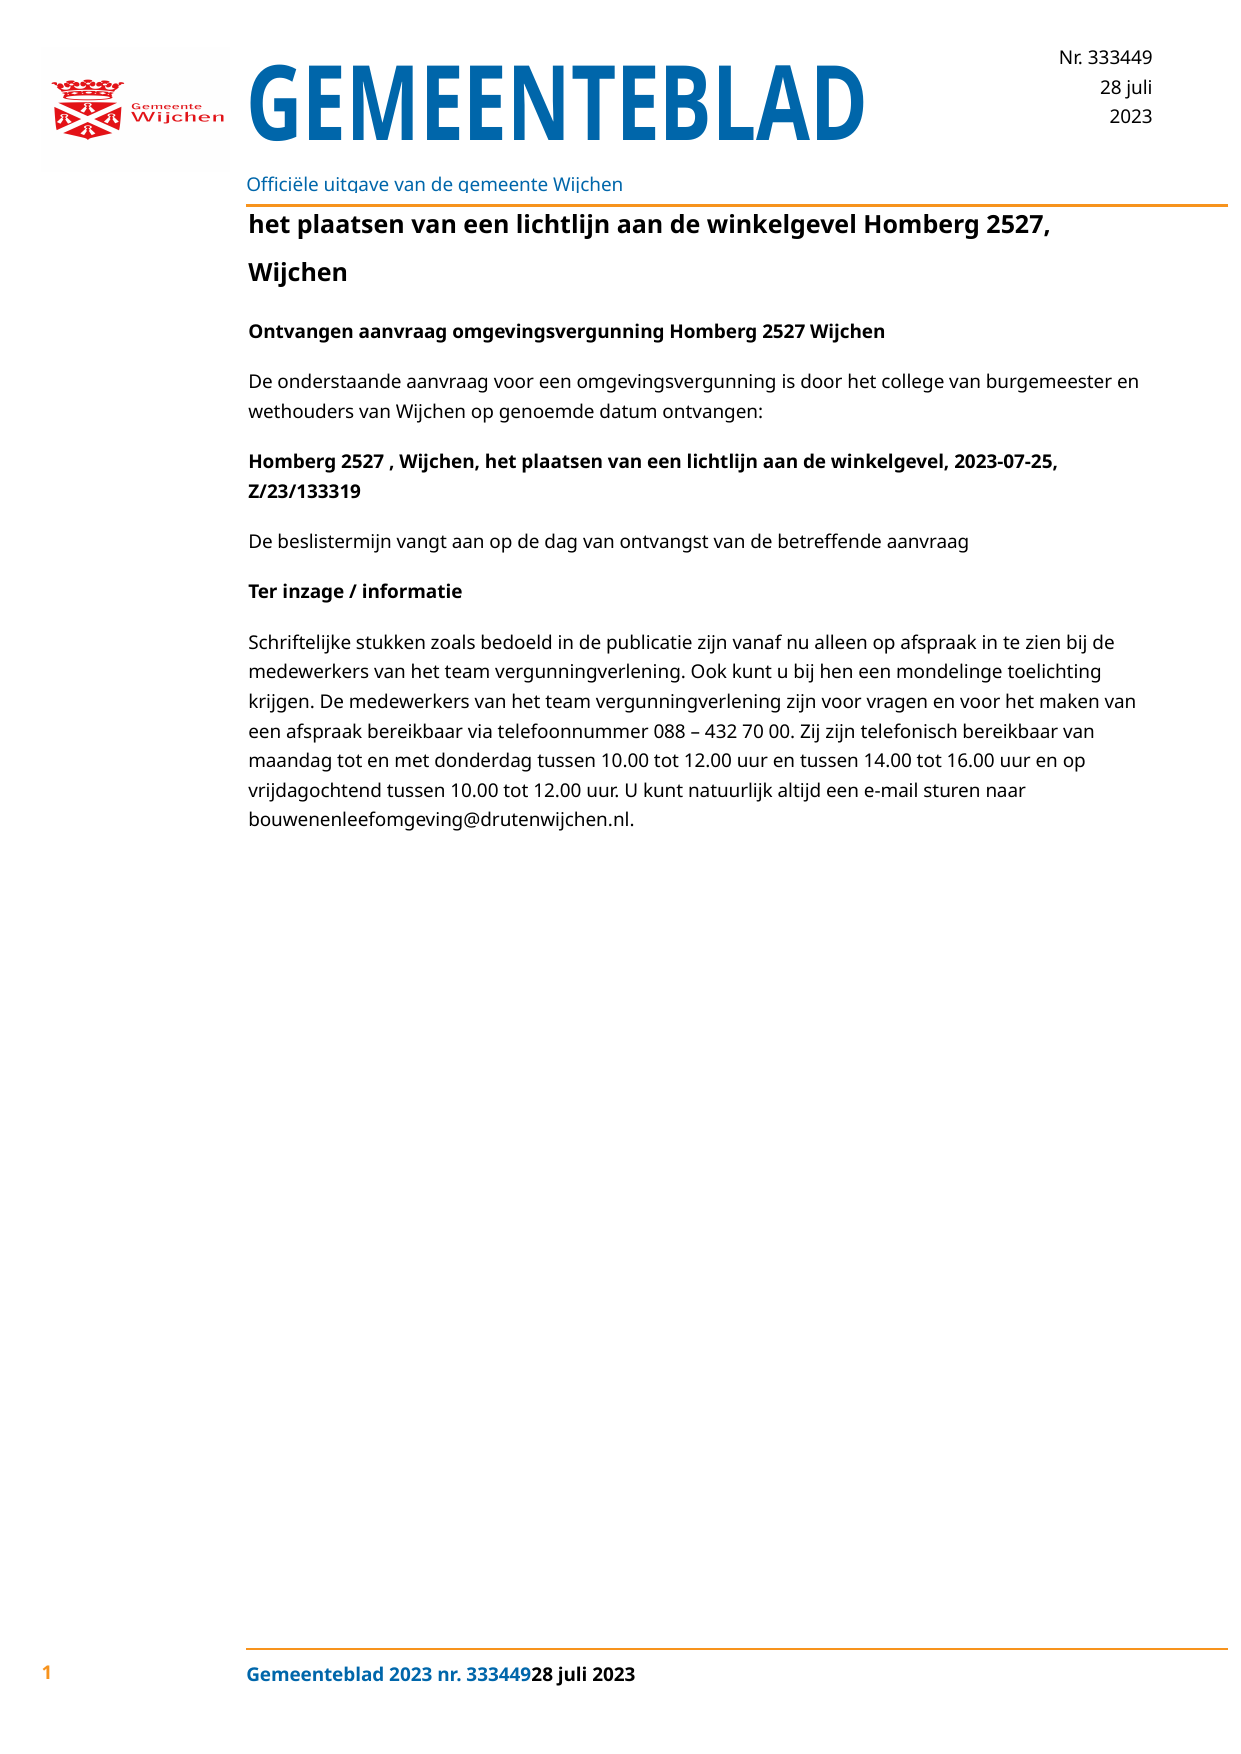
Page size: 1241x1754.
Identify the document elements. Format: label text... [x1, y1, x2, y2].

text Ontvangen aanvraag omgevingsvergunning Homberg 2527 Wijchen [248, 318, 1152, 344]
text het plaatsen van een lichtlijn aan de winkelgevel Homberg 2527, Wijchen [248, 207, 1152, 288]
picture [41, 47, 231, 172]
text Homberg 2527 , Wijchen, het plaatsen van een lichtlijn aan de winkelgevel, 2023-07-25, Z/23/133319 [248, 448, 1152, 504]
text Ter inzage / informatie [248, 579, 1152, 604]
text Schriftelijke stukken zoals bedoeld in de publicatie zijn vanaf nu alleen op afspraak in te zien bij de medewerkers van het team vergunningverlening. Ook kunt u bij hen een mondelinge toelichting krijgen. De medewerkers van het team vergunningverlening zijn voor vragen en voor het maken van een afspraak bereikbaar via telefoonnummer 088 – 432 70 00. Zij zijn telefonisch bereikbaar van maandag tot en met donderdag tussen 10.00 tot 12.00 uur en tussen 14.00 tot 16.00 uur en op vrijdagochtend tussen 10.00 tot 12.00 uur. U kunt natuurlijk altijd een e-mail sturen naar bouwenenleefomgeving@drutenwijchen.nl. [248, 629, 1152, 832]
text De beslistermijn vangt aan op de dag van ontvangst van de betreffende aanvraag [248, 528, 1152, 554]
text De onderstaande aanvraag voor een omgevingsvergunning is door het college van burgemeester en wethouders van Wijchen op genoemde datum ontvangen: [248, 368, 1152, 424]
